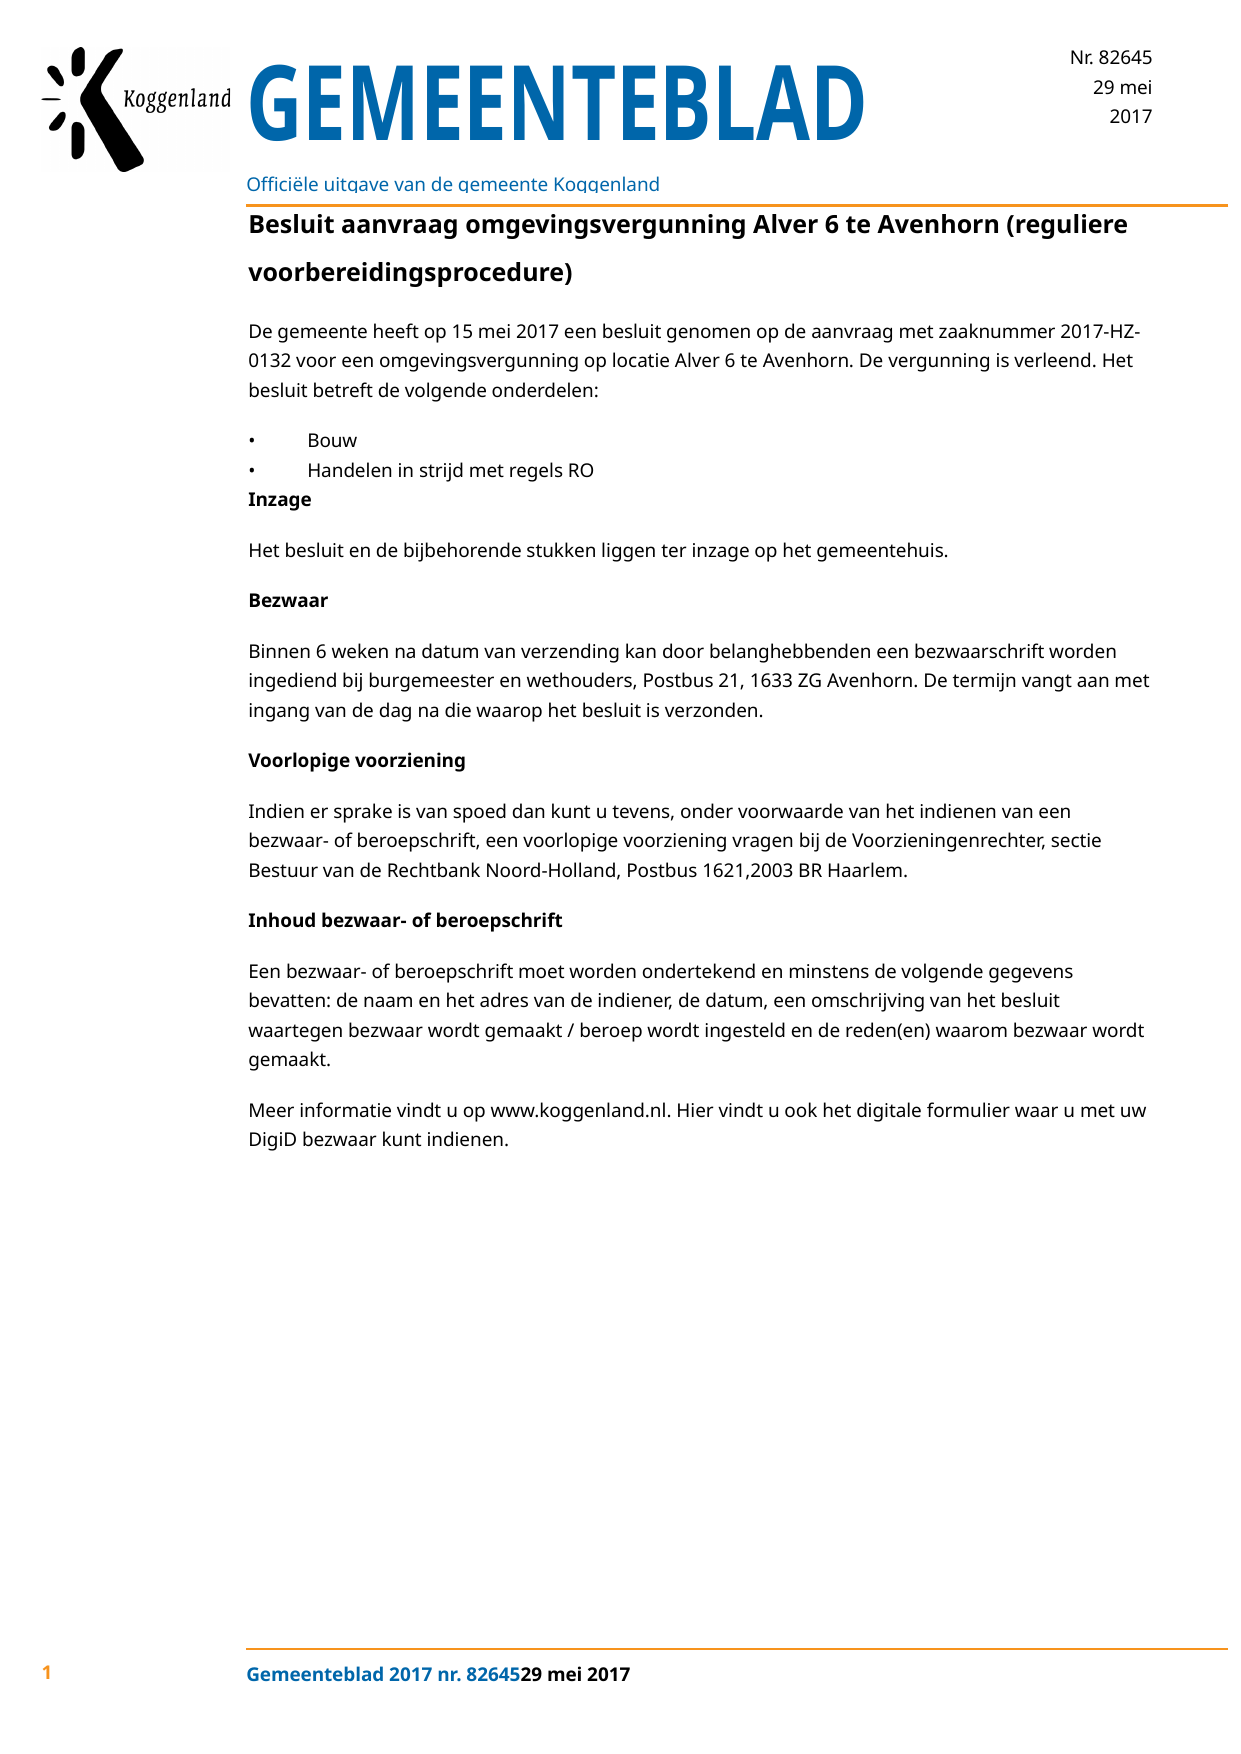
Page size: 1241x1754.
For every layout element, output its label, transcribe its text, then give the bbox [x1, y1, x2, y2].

text De gemeente heeft op 15 mei 2017 een besluit genomen op de aanvraag met zaaknummer 2017-HZ-0132 voor een omgevingsvergunning op locatie Alver 6 te Avenhorn. De vergunning is verleend. Het besluit betreft de volgende onderdelen: [248, 318, 1152, 403]
list Handelen in strijd met regels RO [248, 457, 1152, 483]
text Binnen 6 weken na datum van verzending kan door belanghebbenden een bezwaarschrift worden ingediend bij burgemeester en wethouders, Postbus 21, 1633 ZG Avenhorn. De termijn vangt aan met ingang van de dag na die waarop het besluit is verzonden. [248, 638, 1152, 723]
text Meer informatie vindt u op www.koggenland.nl. Hier vindt u ook het digitale formulier waar u met uw DigiD bezwaar kunt indienen. [248, 1097, 1152, 1152]
text Besluit aanvraag omgevingsvergunning Alver 6 te Avenhorn (reguliere voorbereidingsprocedure) [248, 207, 1152, 288]
text Inhoud bezwaar- of beroepschrift [248, 907, 1152, 933]
text Een bezwaar- of beroepschrift moet worden ondertekend en minstens de volgende gegevens bevatten: de naam en het adres van de indiener, de datum, een omschrijving van het besluit waartegen bezwaar wordt gemaakt / beroep wordt ingesteld en de reden(en) waarom bezwaar wordt gemaakt. [248, 958, 1152, 1072]
text Indien er sprake is van spoed dan kunt u tevens, onder voorwaarde van het indienen van een bezwaar- of beroepschrift, een voorlopige voorziening vragen bij de Voorzieningenrechter, sectie Bestuur van de Rechtbank Noord-Holland, Postbus 1621,2003 BR Haarlem. [248, 798, 1152, 883]
text Het besluit en de bijbehorende stukken liggen ter inzage op het gemeentehuis. [248, 537, 1152, 563]
picture [41, 47, 231, 172]
text Voorlopige voorziening [248, 747, 1152, 773]
list Bouw [248, 427, 1152, 453]
text Bezwaar [248, 587, 1152, 613]
text Inzage [248, 487, 1152, 512]
